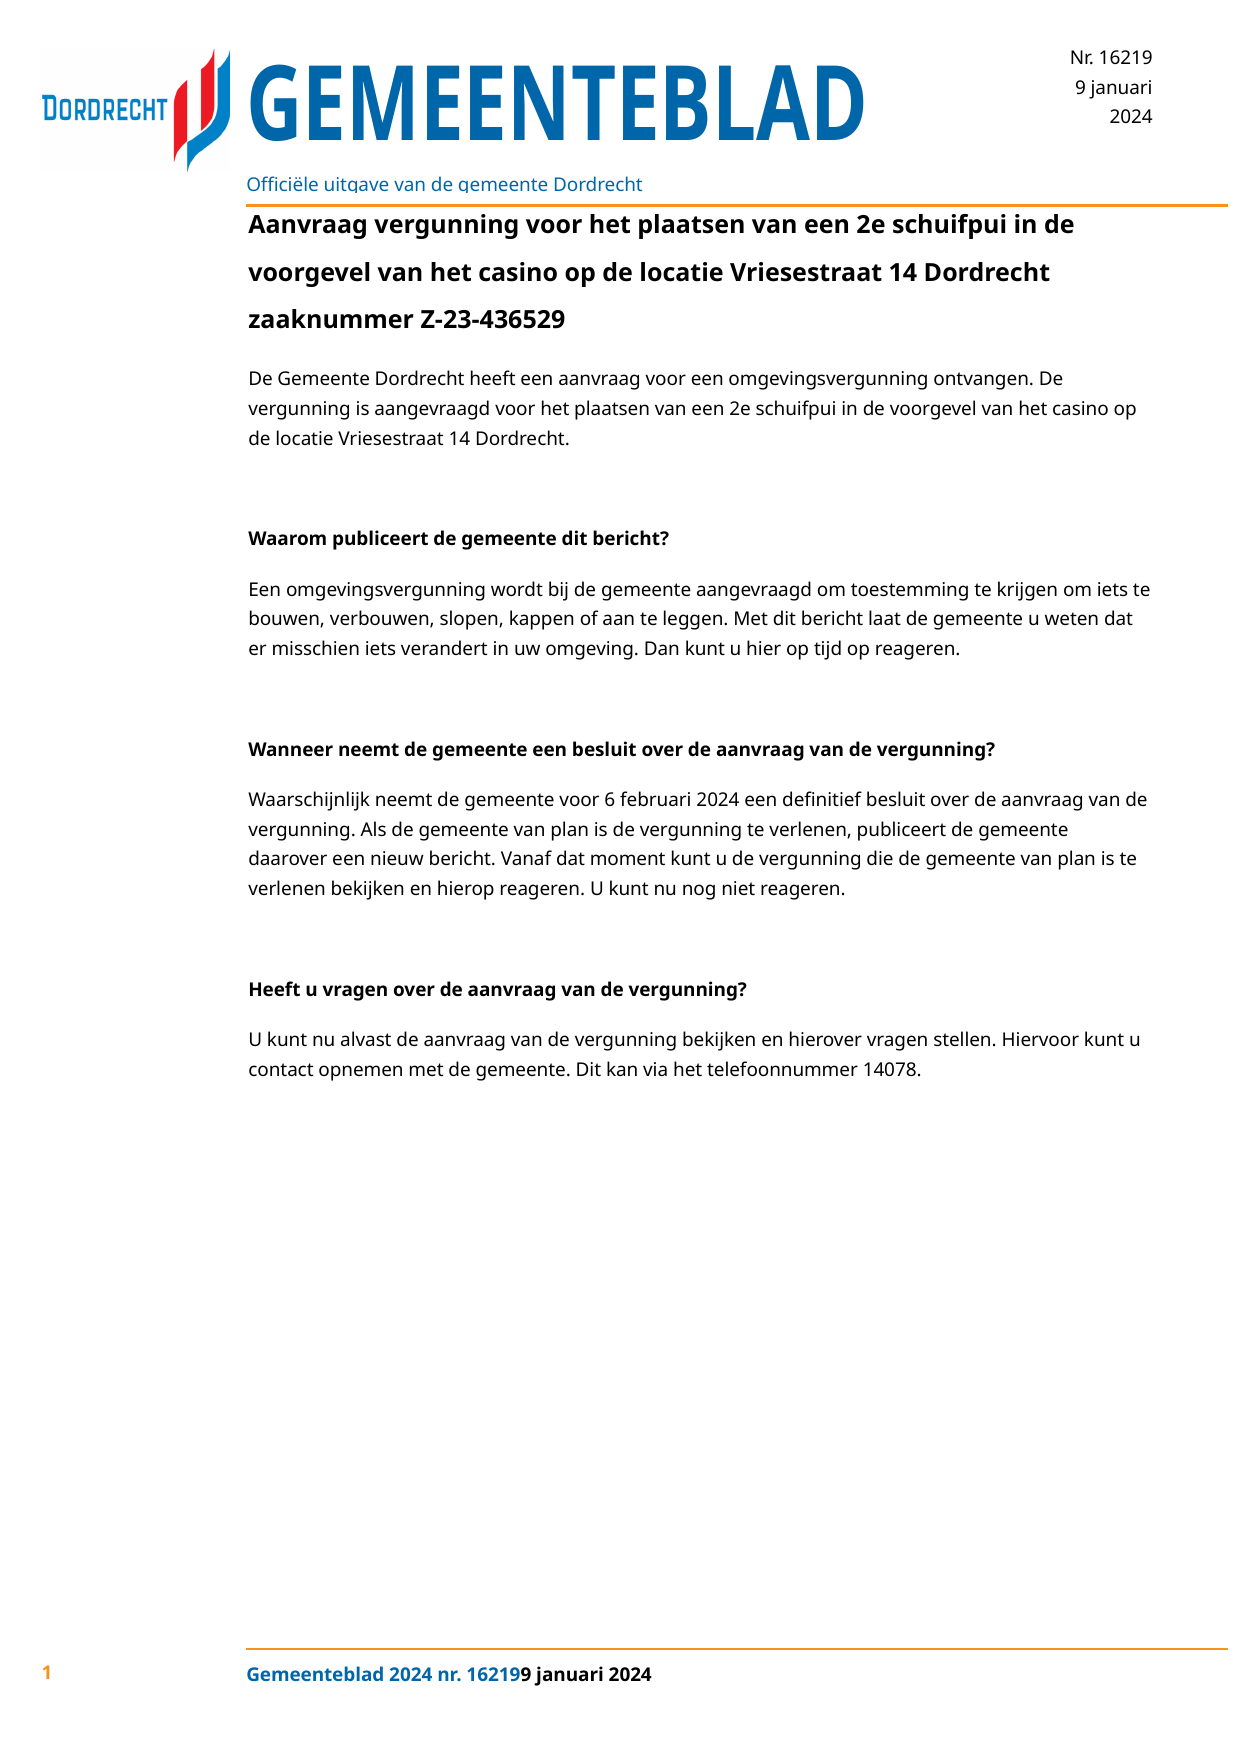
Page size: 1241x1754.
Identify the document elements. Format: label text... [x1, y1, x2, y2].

text De Gemeente Dordrecht heeft een aanvraag voor een omgevingsvergunning ontvangen. De vergunning is aangevraagd voor het plaatsen van een 2e schuifpui in de voorgevel van het casino op de locatie Vriesestraat 14 Dordrecht. [248, 366, 1152, 450]
text Waarschijnlijk neemt de gemeente voor 6 februari 2024 een definitief besluit over de aanvraag van de vergunning. Als de gemeente van plan is de vergunning te verlenen, publiceert de gemeente daarover een nieuw bericht. Vanaf dat moment kunt u de vergunning die de gemeente van plan is te verlenen bekijken en hierop reageren. U kunt nu nog niet reageren. [248, 786, 1152, 901]
text Aanvraag vergunning voor het plaatsen van een 2e schuifpui in de voorgevel van het casino op de locatie Vriesestraat 14 Dordrecht zaaknummer Z-23-436529 [248, 207, 1152, 336]
text Waarom publiceert de gemeente dit bericht? [248, 526, 1152, 551]
text Een omgevingsvergunning wordt bij de gemeente aangevraagd om toestemming te krijgen om iets te bouwen, verbouwen, slopen, kappen of aan te leggen. Met dit bericht laat de gemeente u weten dat er misschien iets verandert in uw omgeving. Dan kunt u hier op tijd op reageren. [248, 576, 1152, 661]
text U kunt nu alvast de aanvraag van de vergunning bekijken en hierover vragen stellen. Hiervoor kunt u contact opnemen met de gemeente. Dit kan via het telefoonnummer 14078. [248, 1026, 1152, 1082]
picture [41, 47, 231, 172]
text Heeft u vragen over de aanvraag van de vergunning? [248, 976, 1152, 1002]
text Wanneer neemt de gemeente een besluit over de aanvraag van de vergunning? [248, 736, 1152, 762]
